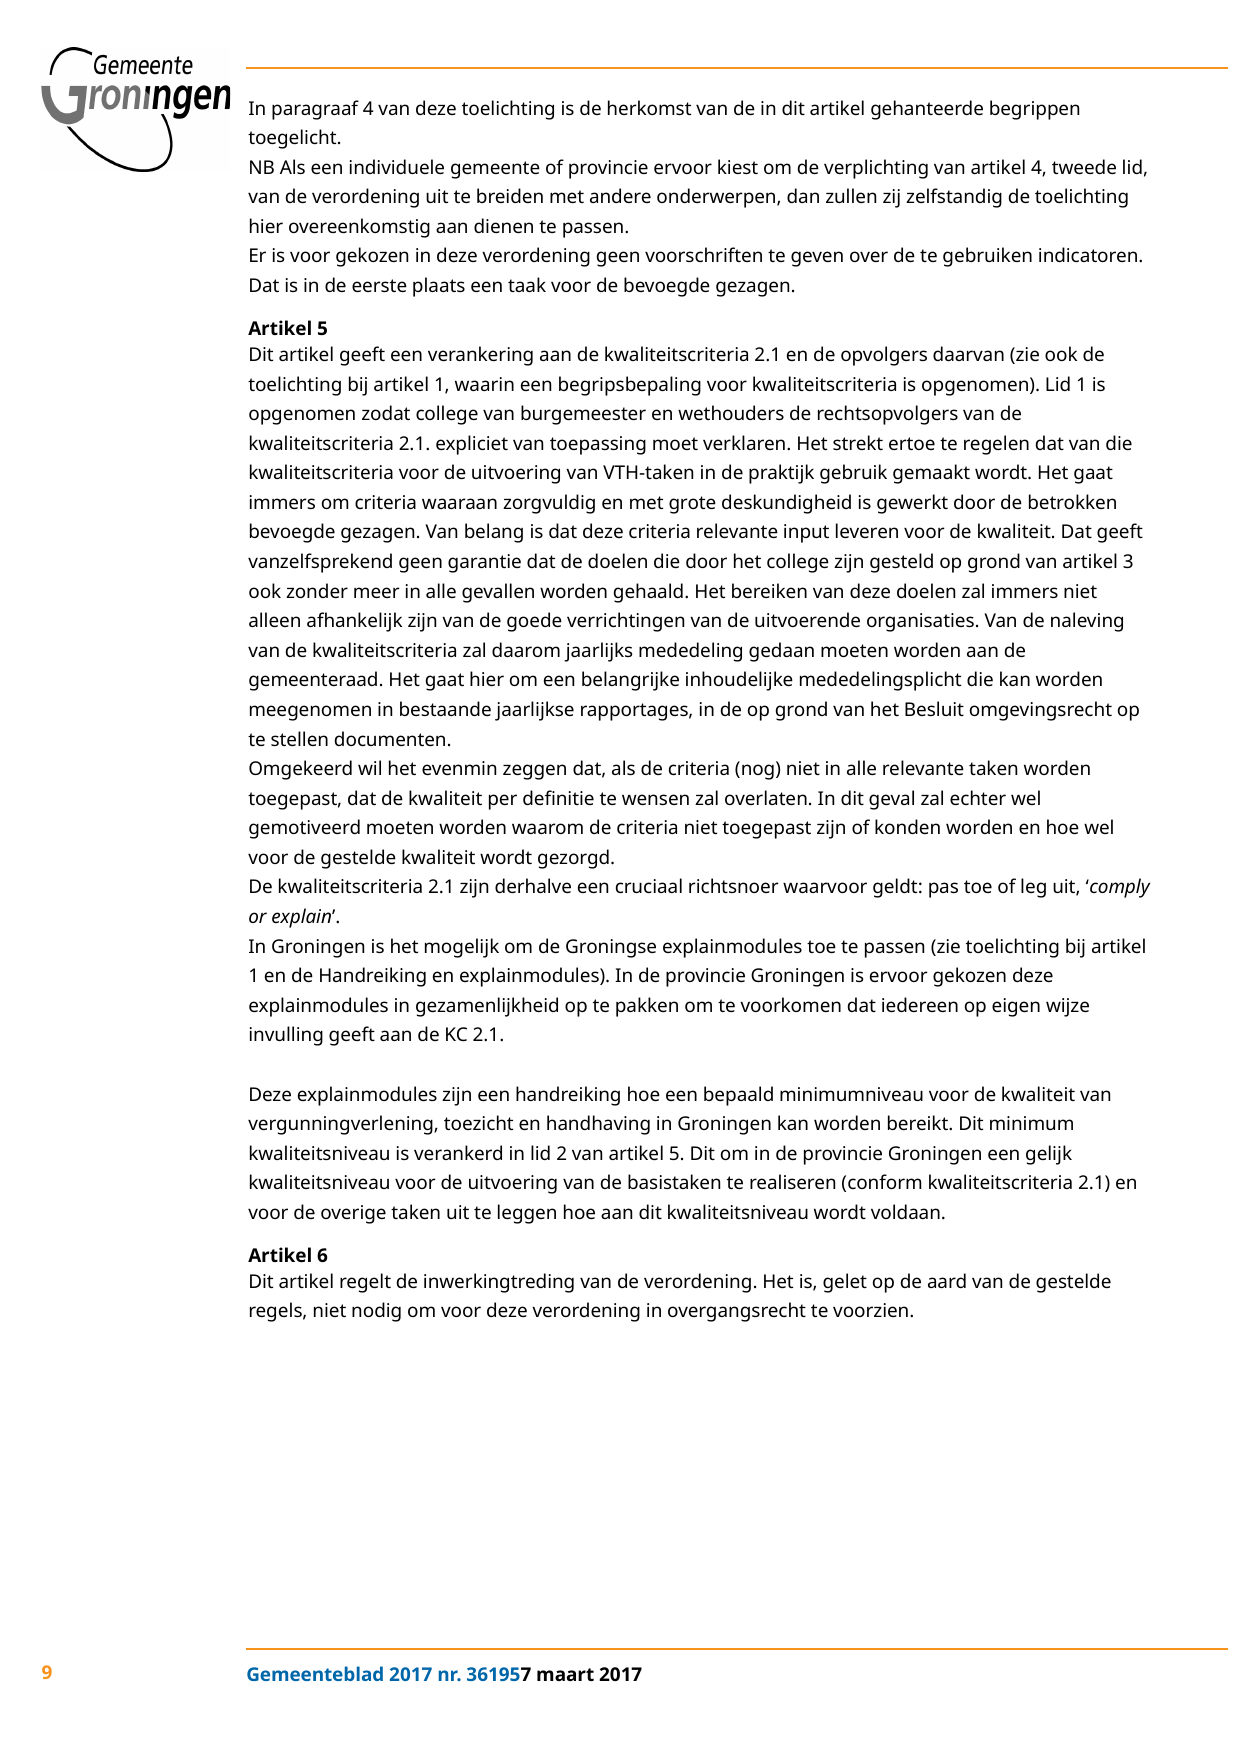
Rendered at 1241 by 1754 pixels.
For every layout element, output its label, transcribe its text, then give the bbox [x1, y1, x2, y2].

text NB Als een individuele gemeente of provincie ervoor kiest om de verplichting van artikel 4, tweede lid, van de verordening uit te breiden met andere onderwerpen, dan zullen zij zelfstandig de toelichting hier overeenkomstig aan dienen te passen. [248, 154, 1152, 239]
text Er is voor gekozen in deze verordening geen voorschriften te geven over de te gebruiken indicatoren. Dat is in de eerste plaats een taak voor de bevoegde gezagen. [248, 243, 1152, 298]
text In paragraaf 4 van deze toelichting is de herkomst van de in dit artikel gehanteerde begrippen toegelicht. [248, 95, 1152, 150]
text Artikel 5 [248, 315, 1152, 341]
text In Groningen is het mogelijk om de Groningse explainmodules toe te passen (zie toelichting bij artikel 1 en de Handreiking en explainmodules). In de provincie Groningen is ervoor gekozen deze explainmodules in gezamenlijkheid op te pakken om te voorkomen dat iedereen op eigen wijze invulling geeft aan de KC 2.1. [248, 933, 1152, 1047]
picture [41, 47, 231, 172]
text Deze explainmodules zijn een handreiking hoe een bepaald minimumniveau voor de kwaliteit van vergunningverlening, toezicht en handhaving in Groningen kan worden bereikt. Dit minimum kwaliteitsniveau is verankerd in lid 2 van artikel 5. Dit om in de provincie Groningen een gelijk kwaliteitsniveau voor de uitvoering van de basistaken te realiseren (conform kwaliteitscriteria 2.1) en voor de overige taken uit te leggen hoe aan dit kwaliteitsniveau wordt voldaan. [248, 1081, 1152, 1225]
text De kwaliteitscriteria 2.1 zijn derhalve een cruciaal richtsnoer waarvoor geldt: pas toe of leg uit, ‘comply or explain’. [248, 874, 1152, 929]
text Omgekeerd wil het evenmin zeggen dat, als de criteria (nog) niet in alle relevante taken worden toegepast, dat de kwaliteit per definitie te wensen zal overlaten. In dit geval zal echter wel gemotiveerd moeten worden waarom de criteria niet toegepast zijn of konden worden en hoe wel voor de gestelde kwaliteit wordt gezorgd. [248, 755, 1152, 870]
text Dit artikel geeft een verankering aan de kwaliteitscriteria 2.1 en de opvolgers daarvan (zie ook de toelichting bij artikel 1, waarin een begripsbepaling voor kwaliteitscriteria is opgenomen). Lid 1 is opgenomen zodat college van burgemeester en wethouders de rechtsopvolgers van de kwaliteitscriteria 2.1. expliciet van toepassing moet verklaren. Het strekt ertoe te regelen dat van die kwaliteitscriteria voor de uitvoering van VTH-taken in de praktijk gebruik gemaakt wordt. Het gaat immers om criteria waaraan zorgvuldig en met grote deskundigheid is gewerkt door de betrokken bevoegde gezagen. Van belang is dat deze criteria relevante input leveren voor de kwaliteit. Dat geeft vanzelfsprekend geen garantie dat de doelen die door het college zijn gesteld op grond van artikel 3 ook zonder meer in alle gevallen worden gehaald. Het bereiken van deze doelen zal immers niet alleen afhankelijk zijn van de goede verrichtingen van de uitvoerende organisaties. Van de naleving van de kwaliteitscriteria zal daarom jaarlijks mededeling gedaan moeten worden aan de gemeenteraad. Het gaat hier om een belangrijke inhoudelijke mededelingsplicht die kan worden meegenomen in bestaande jaarlijkse rapportages, in de op grond van het Besluit omgevingsrecht op te stellen documenten. [248, 341, 1152, 751]
text Dit artikel regelt de inwerkingtreding van de verordening. Het is, gelet op de aard van de gestelde regels, niet nodig om voor deze verordening in overgangsrecht te voorzien. [248, 1268, 1152, 1323]
text Artikel 6 [248, 1242, 1152, 1268]
